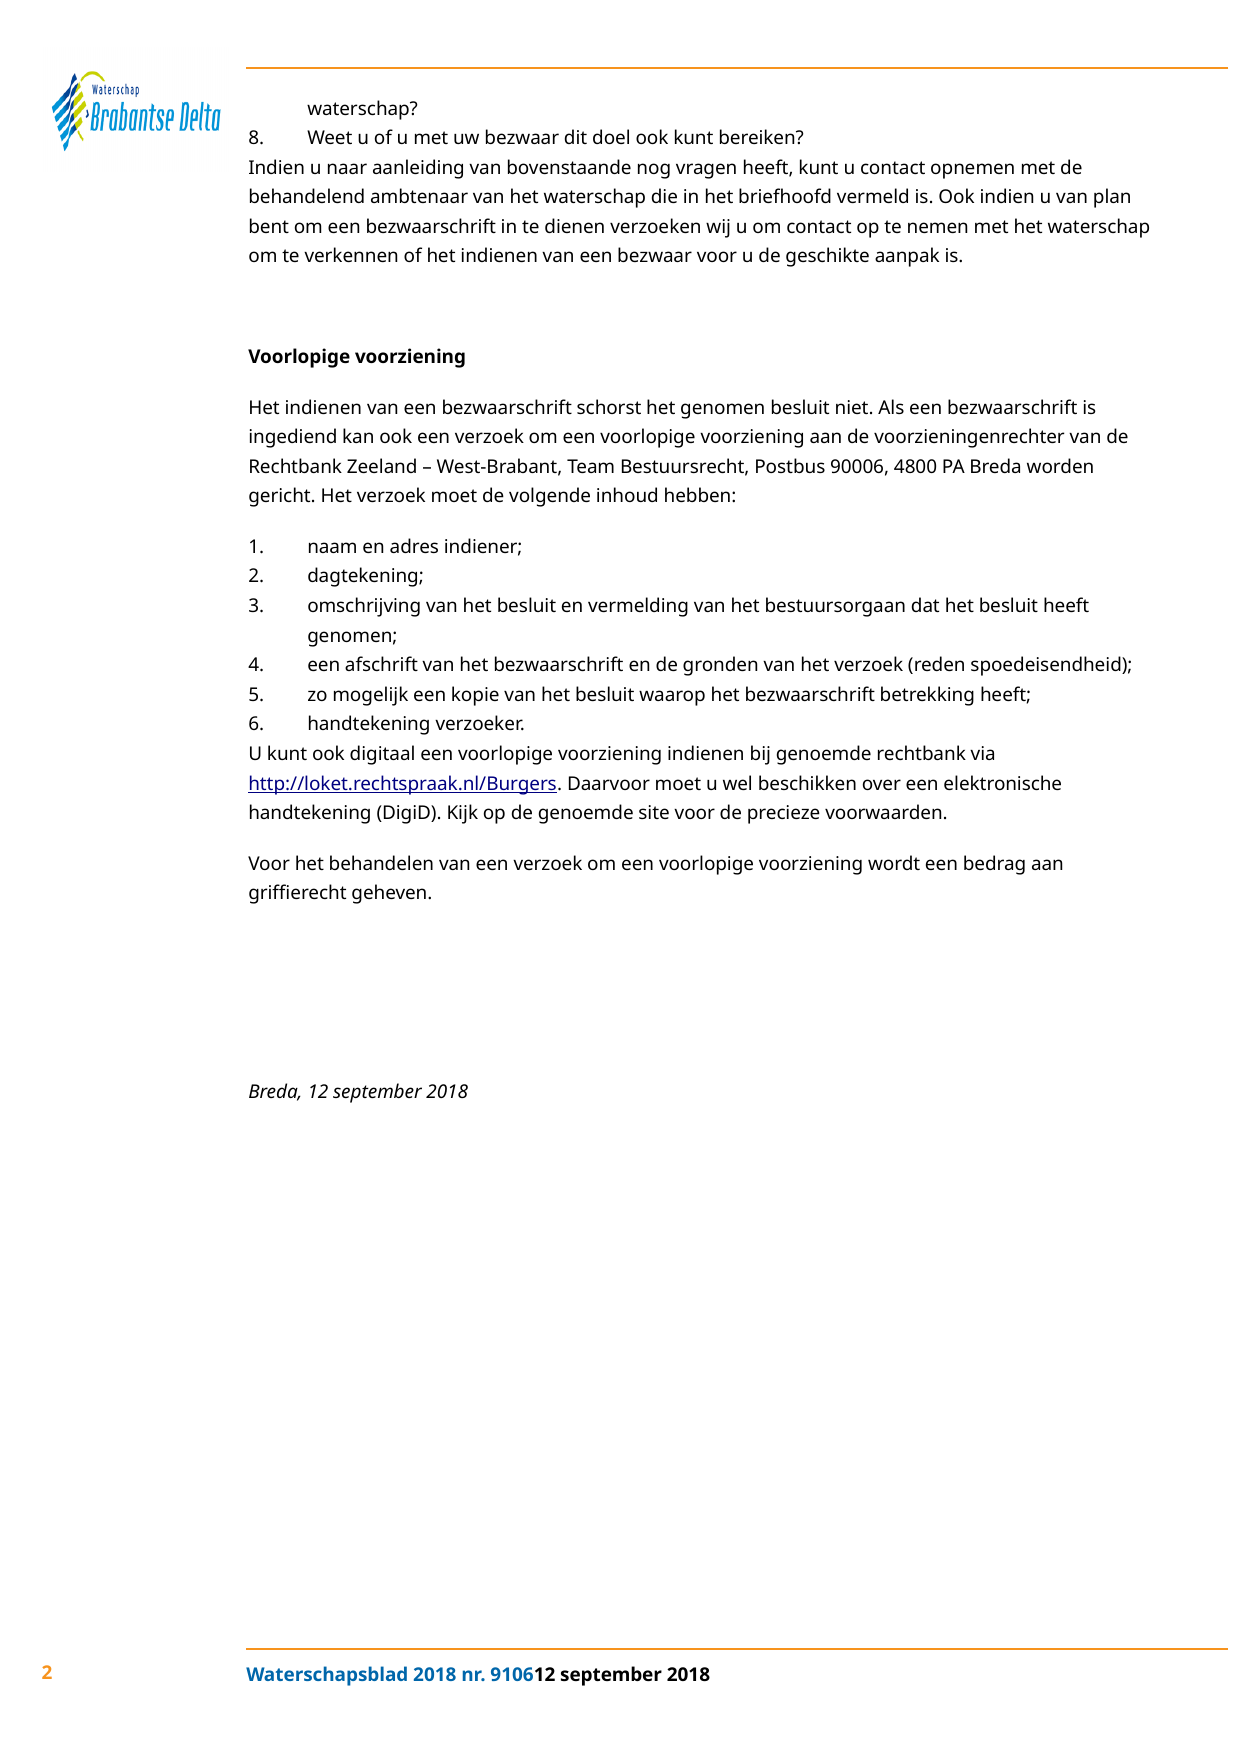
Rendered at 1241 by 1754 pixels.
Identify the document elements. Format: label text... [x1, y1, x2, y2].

list zo mogelijk een kopie van het besluit waarop het bezwaarschrift betrekking heeft; [248, 681, 1152, 707]
list dagtekening; [248, 563, 1152, 588]
text U kunt ook digitaal een voorlopige voorziening indienen bij genoemde rechtbank via http://loket.rechtspraak.nl/Burgers. Daarvoor moet u wel beschikken over een elektronische handtekening (DigiD). Kijk op de genoemde site voor de precieze voorwaarden. [248, 740, 1152, 825]
list handtekening verzoeker. [248, 711, 1152, 736]
list Weet u of u met uw bezwaar dit doel ook kunt bereiken? [248, 124, 1152, 150]
text Voorlopige voorziening [248, 343, 1152, 369]
list een afschrift van het bezwaarschrift en de gronden van het verzoek (reden spoedeisendheid); [248, 651, 1152, 677]
list omschrijving van het besluit en vermelding van het bestuursorgaan dat het besluit heeft genomen; [248, 592, 1152, 648]
list naam en adres indiener; [248, 533, 1152, 559]
text Breda, 12 september 2018 [248, 1078, 1152, 1104]
picture [41, 47, 231, 172]
text Indien u naar aanleiding van bovenstaande nog vragen heeft, kunt u contact opnemen met de behandelend ambtenaar van het waterschap die in het briefhoofd vermeld is. Ook indien u van plan bent om een bezwaarschrift in te dienen verzoeken wij u om contact op te nemen met het waterschap om te verkennen of het indienen van een bezwaar voor u de geschikte aanpak is. [248, 154, 1152, 268]
text Voor het behandelen van een verzoek om een voorlopige voorziening wordt een bedrag aan griffierecht geheven. [248, 850, 1152, 905]
text Het indienen van een bezwaarschrift schorst het genomen besluit niet. Als een bezwaarschrift is ingediend kan ook een verzoek om een voorlopige voorziening aan de voorzieningenrechter van de Rechtbank Zeeland – West-Brabant, Team Bestuursrecht, Postbus 90006, 4800 PA Breda worden gericht. Het verzoek moet de volgende inhoud hebben: [248, 394, 1152, 508]
list waterschap? [248, 95, 1152, 121]
